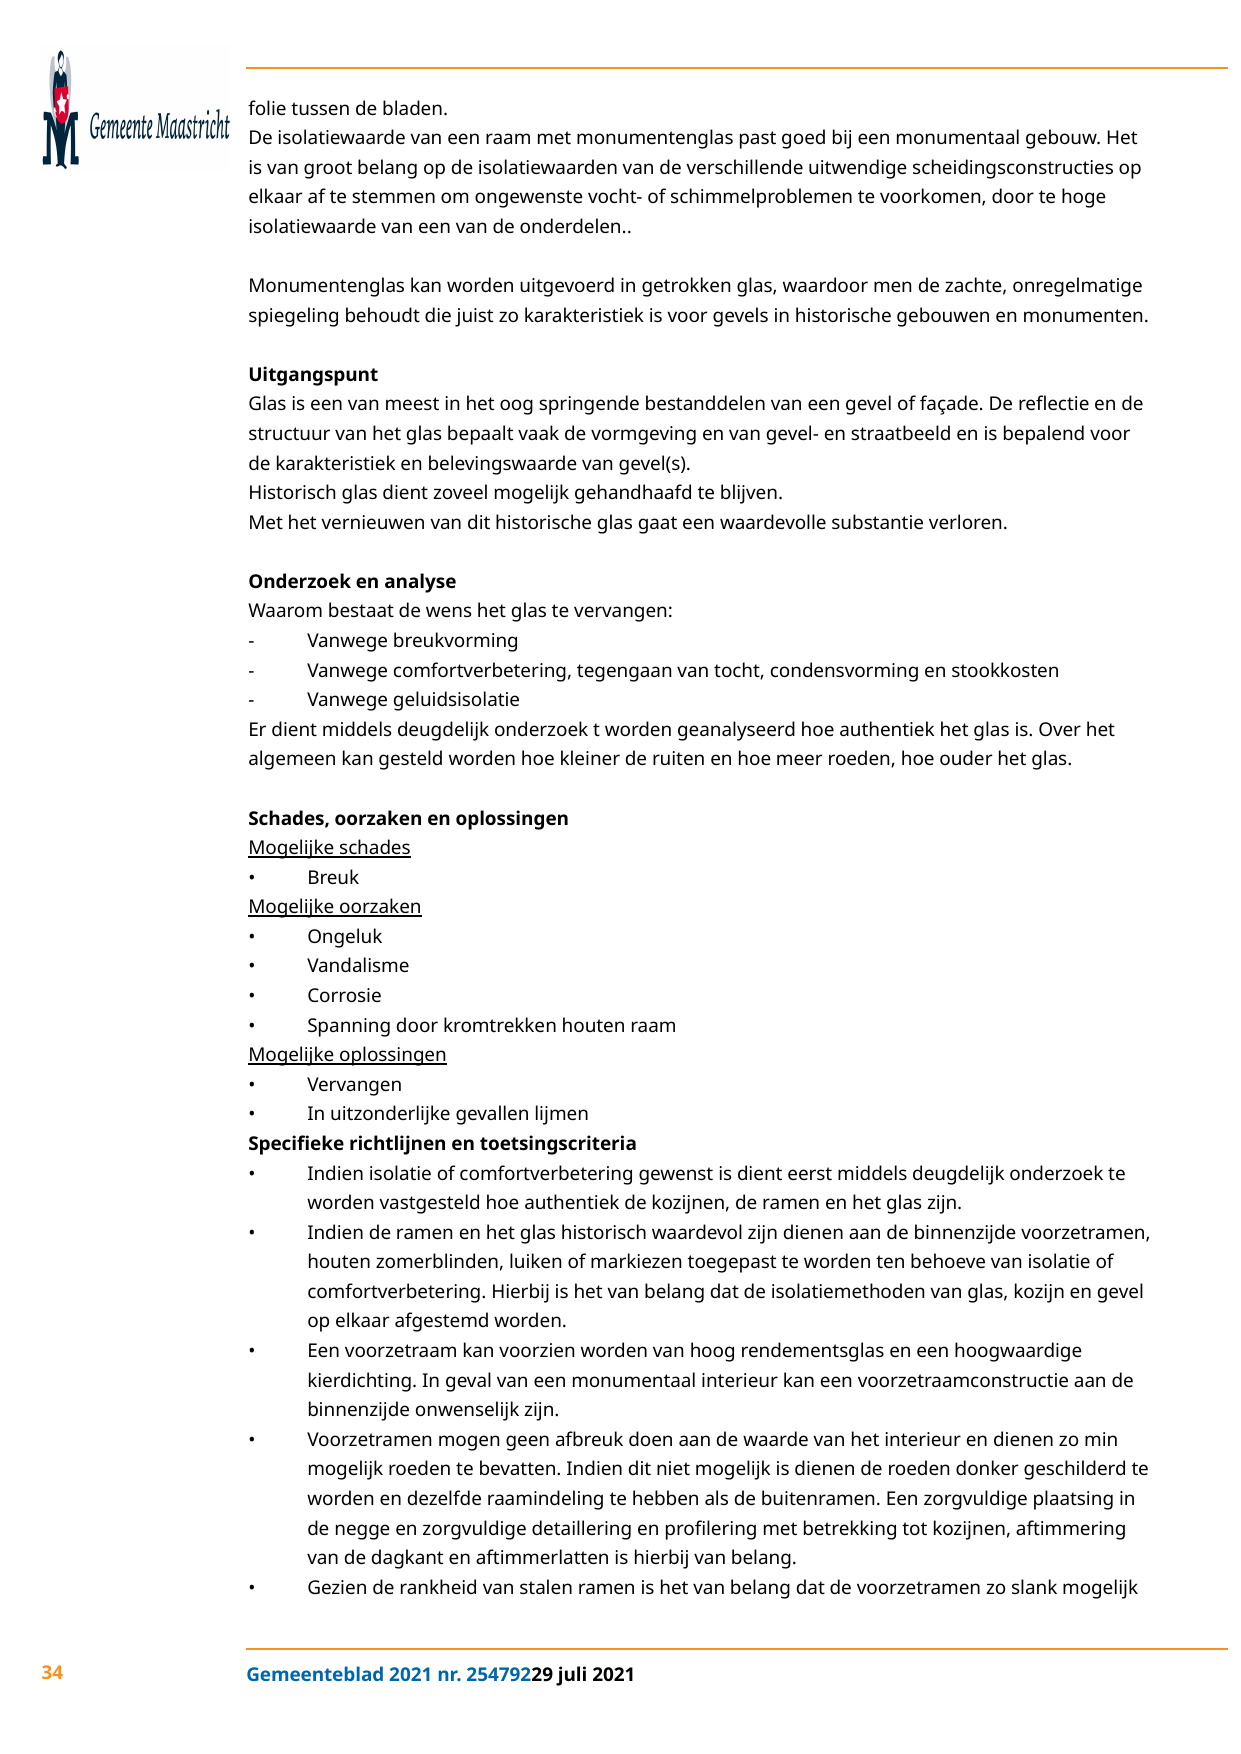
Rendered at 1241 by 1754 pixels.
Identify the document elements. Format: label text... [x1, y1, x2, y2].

list Voorzetramen mogen geen afbreuk doen aan de waarde van het interieur en dienen zo min mogelijk roeden te bevatten. Indien dit niet mogelijk is dienen de roeden donker geschilderd te worden en dezelfde raamindeling te hebben als de buitenramen. Een zorgvuldige plaatsing in de negge en zorgvuldige detaillering en profilering met betrekking tot kozijnen, aftimmering van de dagkant en aftimmerlatten is hierbij van belang. [248, 1426, 1152, 1570]
list Spanning door kromtrekken houten raam [248, 1012, 1152, 1038]
text Mogelijke oorzaken [248, 893, 1152, 919]
text Met het vernieuwen van dit historische glas gaat een waardevolle substantie verloren. [248, 509, 1152, 535]
text Glas is een van meest in het oog springende bestanddelen van een gevel of façade. De reflectie en de structuur van het glas bepaalt vaak de vormgeving en van gevel- en straatbeeld en is bepalend voor de karakteristiek en belevingswaarde van gevel(s). [248, 391, 1152, 476]
text Specifieke richtlijnen en toetsingscriteria [248, 1130, 1152, 1156]
list Indien isolatie of comfortverbetering gewenst is dient eerst middels deugdelijk onderzoek te worden vastgesteld hoe authentiek de kozijnen, de ramen en het glas zijn. [248, 1160, 1152, 1215]
text Mogelijke oplossingen [248, 1041, 1152, 1067]
list Gezien de rankheid van stalen ramen is het van belang dat de voorzetramen zo slank mogelijk [248, 1574, 1152, 1600]
list Ongeluk [248, 923, 1152, 949]
list Indien de ramen en het glas historisch waardevol zijn dienen aan de binnenzijde voorzetramen, houten zomerblinden, luiken of markiezen toegepast te worden ten behoeve van isolatie of comfortverbetering. Hierbij is het van belang dat de isolatiemethoden van glas, kozijn en gevel op elkaar afgestemd worden. [248, 1219, 1152, 1333]
text Uitgangspunt [248, 361, 1152, 387]
text De isolatiewaarde van een raam met monumentenglas past goed bij een monumentaal gebouw. Het is van groot belang op de isolatiewaarden van de verschillende uitwendige scheidingsconstructies op elkaar af te stemmen om ongewenste vocht- of schimmelproblemen te voorkomen, door te hoge isolatiewaarde van een van de onderdelen.. [248, 124, 1152, 239]
list Corrosie [248, 982, 1152, 1008]
text Schades, oorzaken en oplossingen [248, 805, 1152, 831]
list Vanwege comfortverbetering, tegengaan van tocht, condensvorming en stookkosten [248, 657, 1152, 683]
text Onderzoek en analyse [248, 568, 1152, 594]
list Vanwege breukvorming [248, 627, 1152, 653]
list Een voorzetraam kan voorzien worden van hoog rendementsglas en een hoogwaardige kierdichting. In geval van een monumentaal interieur kan een voorzetraamconstructie aan de binnenzijde onwenselijk zijn. [248, 1337, 1152, 1422]
text Mogelijke schades [248, 834, 1152, 860]
text Er dient middels deugdelijk onderzoek t worden geanalyseerd hoe authentiek het glas is. Over het algemeen kan gesteld worden hoe kleiner de ruiten en hoe meer roeden, hoe ouder het glas. [248, 716, 1152, 771]
text Waarom bestaat de wens het glas te vervangen: [248, 598, 1152, 623]
text folie tussen de bladen. [248, 95, 1152, 121]
text Monumentenglas kan worden uitgevoerd in getrokken glas, waardoor men de zachte, onregelmatige spiegeling behoudt die juist zo karakteristiek is voor gevels in historische gebouwen en monumenten. [248, 272, 1152, 328]
list Vervangen [248, 1071, 1152, 1097]
picture [41, 47, 231, 172]
list Vanwege geluidsisolatie [248, 686, 1152, 712]
text Historisch glas dient zoveel mogelijk gehandhaafd te blijven. [248, 479, 1152, 505]
list Vandalisme [248, 953, 1152, 978]
list In uitzonderlijke gevallen lijmen [248, 1101, 1152, 1126]
list Breuk [248, 864, 1152, 890]
